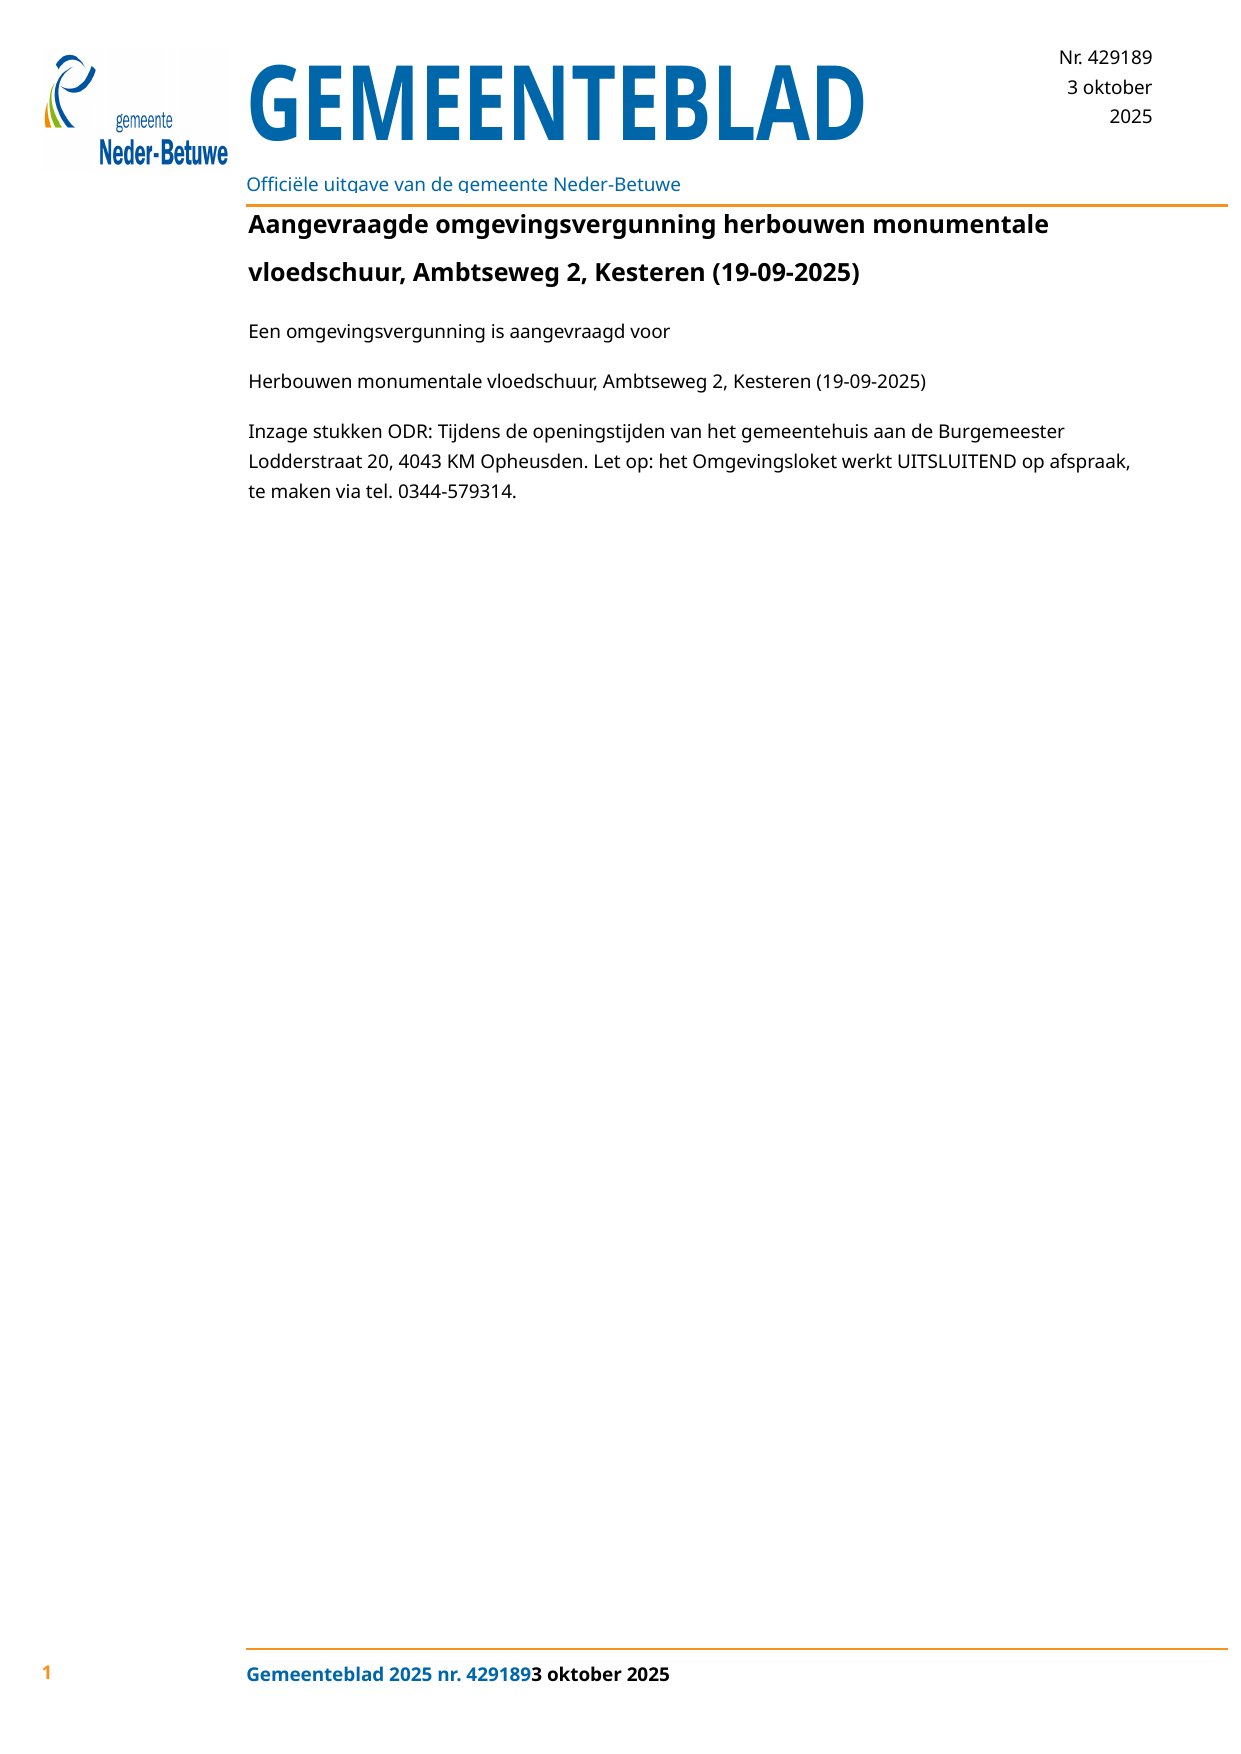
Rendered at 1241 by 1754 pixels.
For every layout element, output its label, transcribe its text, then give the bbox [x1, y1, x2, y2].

text Inzage stukken ODR: Tijdens de openingstijden van het gemeentehuis aan de Burgemeester Lodderstraat 20, 4043 KM Opheusden. Let op: het Omgevingsloket werkt UITSLUITEND op afspraak, te maken via tel. 0344-579314. [248, 419, 1152, 504]
picture [41, 47, 231, 172]
text Een omgevingsvergunning is aangevraagd voor [248, 318, 1152, 344]
text Aangevraagde omgevingsvergunning herbouwen monumentale vloedschuur, Ambtseweg 2, Kesteren (19-09-2025) [248, 207, 1152, 288]
text Herbouwen monumentale vloedschuur, Ambtseweg 2, Kesteren (19-09-2025) [248, 368, 1152, 394]
